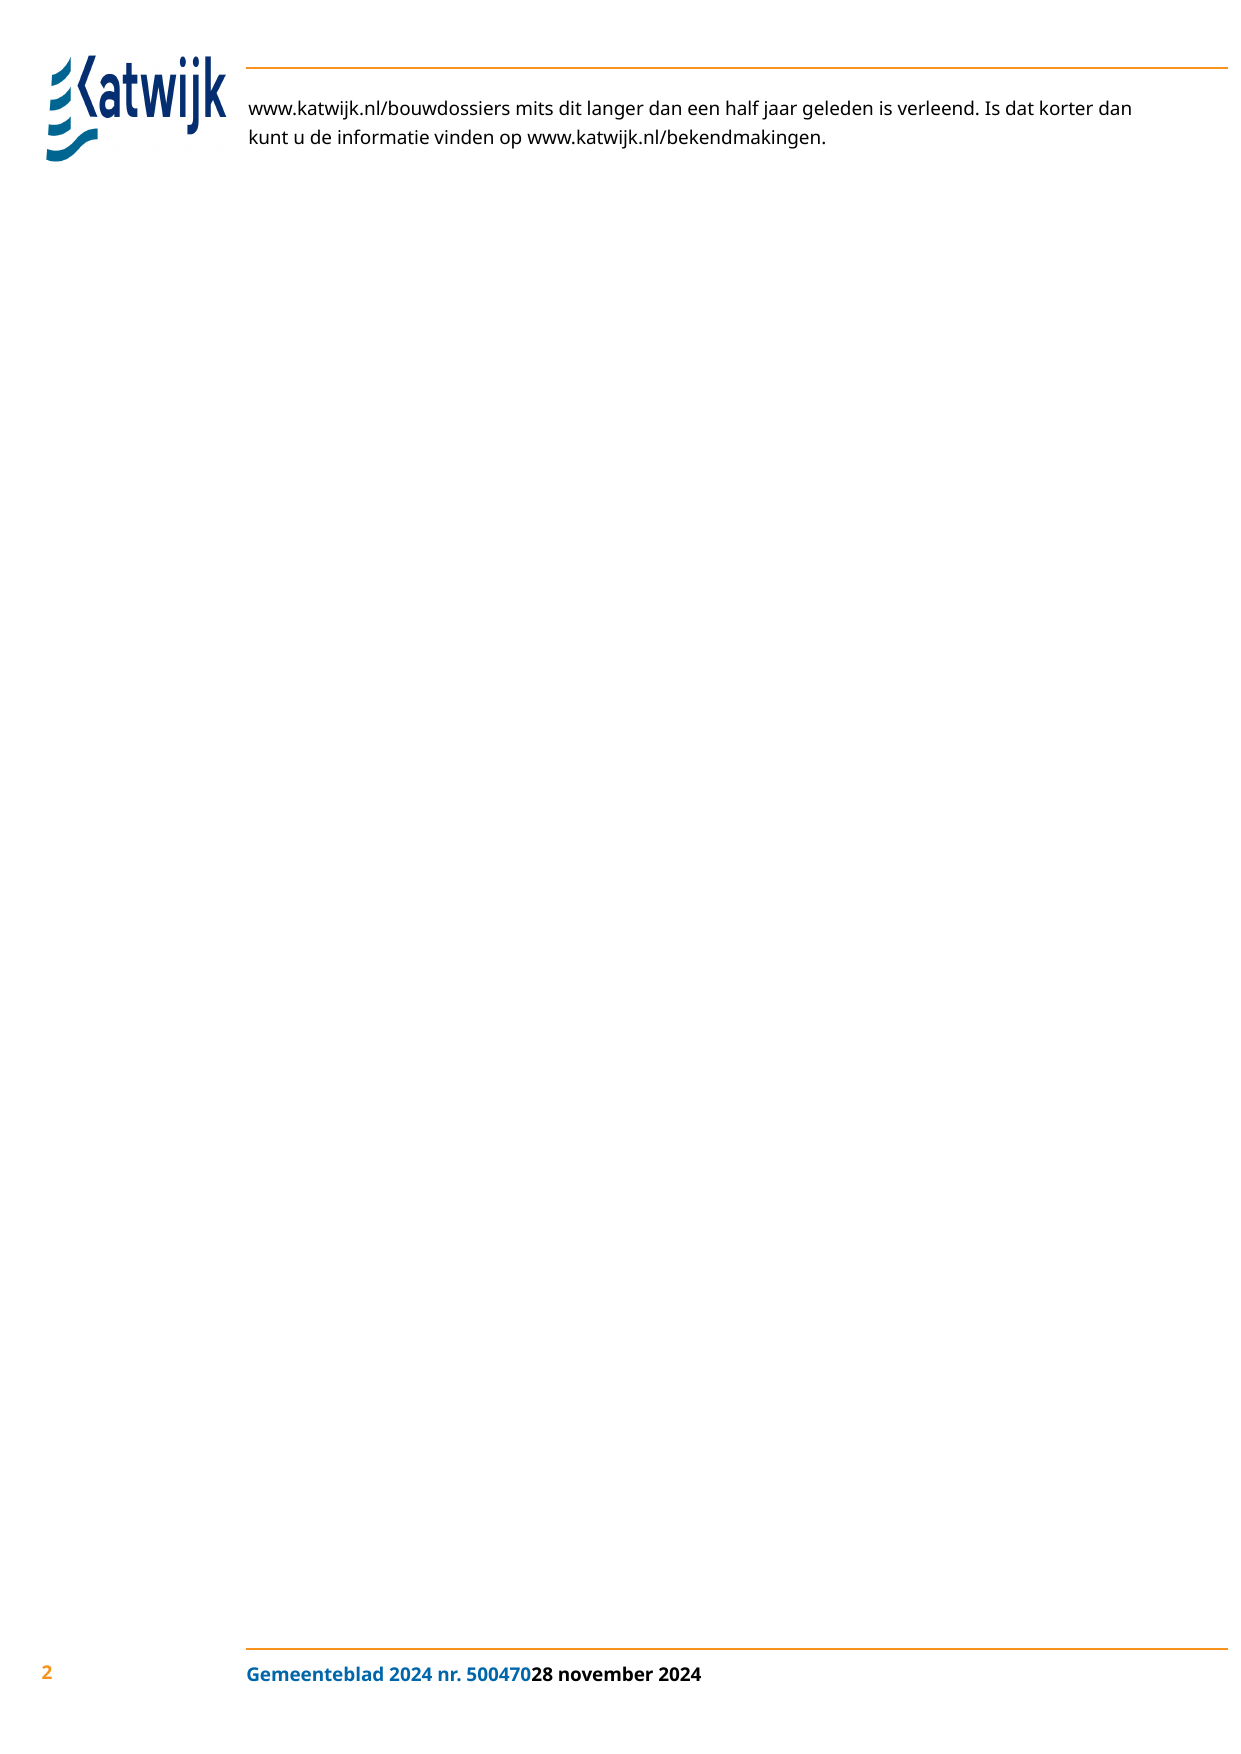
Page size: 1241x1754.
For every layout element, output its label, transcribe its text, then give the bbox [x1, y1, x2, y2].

text www.katwijk.nl/bouwdossiers mits dit langer dan een half jaar geleden is verleend. Is dat korter dan kunt u de informatie vinden op www.katwijk.nl/bekendmakingen. [248, 95, 1152, 150]
picture [41, 47, 231, 172]
